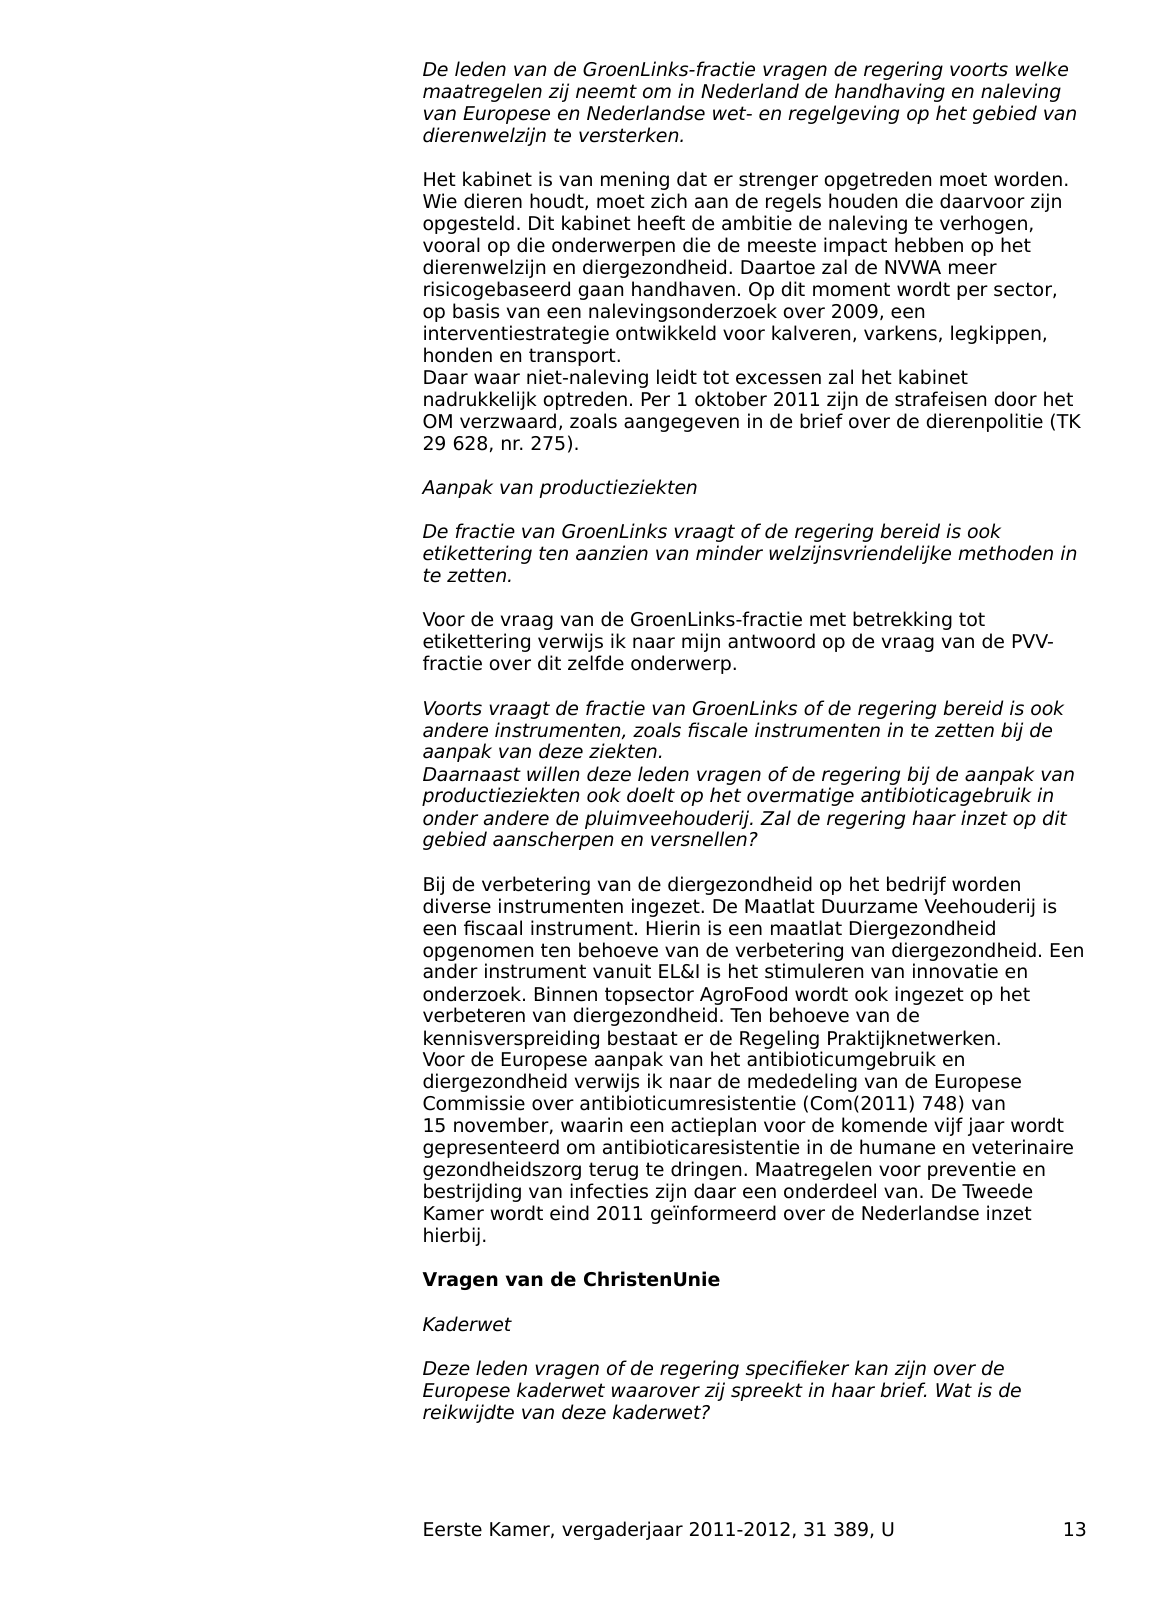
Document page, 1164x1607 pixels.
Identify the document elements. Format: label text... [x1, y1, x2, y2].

text Deze leden vragen of de regering specifieker kan zijn over de Europese kaderwet waarover zij spreekt in haar brief. Wat is de reikwijdte van deze kaderwet? [422, 1358, 1087, 1424]
text Voor de Europese aanpak van het antibioticumgebruik en diergezondheid verwijs ik naar de mededeling van de Europese Commissie over antibioticumresistentie (Com(2011) 748) van 15 november, waarin een actieplan voor de komende vijf jaar wordt gepresenteerd om antibioticaresistentie in de humane en veterinaire gezondheidszorg terug te dringen. Maatregelen voor preventie en bestrijding van infecties zijn daar een onderdeel van. De Tweede Kamer wordt eind 2011 geïnformeerd over de Nederlandse inzet hierbij. [422, 1049, 1087, 1247]
text Het kabinet is van mening dat er strenger opgetreden moet worden. Wie dieren houdt, moet zich aan de regels houden die daarvoor zijn opgesteld. Dit kabinet heeft de ambitie de naleving te verhogen, vooral op die onderwerpen die de meeste impact hebben op het dierenwelzijn en diergezondheid. Daartoe zal de NVWA meer risicogebaseerd gaan handhaven. Op dit moment wordt per sector, op basis van een nalevingsonderzoek over 2009, een interventiestrategie ontwikkeld voor kalveren, varkens, legkippen, honden en transport. [422, 169, 1087, 367]
subtitle Kaderwet [422, 1313, 1087, 1336]
text De fractie van GroenLinks vraagt of de regering bereid is ook etikettering ten aanzien van minder welzijnsvriendelijke methoden in te zetten. [422, 521, 1087, 587]
text De leden van de GroenLinks-fractie vragen de regering voorts welke maatregelen zij neemt om in Nederland de handhaving en naleving van Europese en Nederlandse wet- en regelgeving op het gebied van dierenwelzijn te versterken. [422, 59, 1087, 147]
text Voorts vraagt de fractie van GroenLinks of de regering bereid is ook andere instrumenten, zoals fiscale instrumenten in te zetten bij de aanpak van deze ziekten. [422, 697, 1087, 763]
text Bij de verbetering van de diergezondheid op het bedrijf worden diverse instrumenten ingezet. De Maatlat Duurzame Veehouderij is een fiscaal instrument. Hierin is een maatlat Diergezondheid opgenomen ten behoeve van de verbetering van diergezondheid. Een ander instrument vanuit EL&I is het stimuleren van innovatie en onderzoek. Binnen topsector AgroFood wordt ook ingezet op het verbeteren van diergezondheid. Ten behoeve van de kennisverspreiding bestaat er de Regeling Praktijknetwerken. [422, 873, 1087, 1049]
subtitle Aanpak van productieziekten [422, 477, 1087, 499]
text Voor de vraag van de GroenLinks-fractie met betrekking tot etikettering verwijs ik naar mijn antwoord op de vraag van de PVV-fractie over dit zelfde onderwerp. [422, 609, 1087, 675]
text Daar waar niet-naleving leidt tot excessen zal het kabinet nadrukkelijk optreden. Per 1 oktober 2011 zijn de strafeisen door het OM verzwaard, zoals aangegeven in de brief over de dierenpolitie (TK 29 628, nr. 275). [422, 367, 1087, 455]
text Daarnaast willen deze leden vragen of de regering bij de aanpak van productieziekten ook doelt op het overmatige antibioticagebruik in onder andere de pluimveehouderij. Zal de regering haar inzet op dit gebied aanscherpen en versnellen? [422, 763, 1087, 851]
subtitle Vragen van de ChristenUnie [422, 1269, 1087, 1291]
